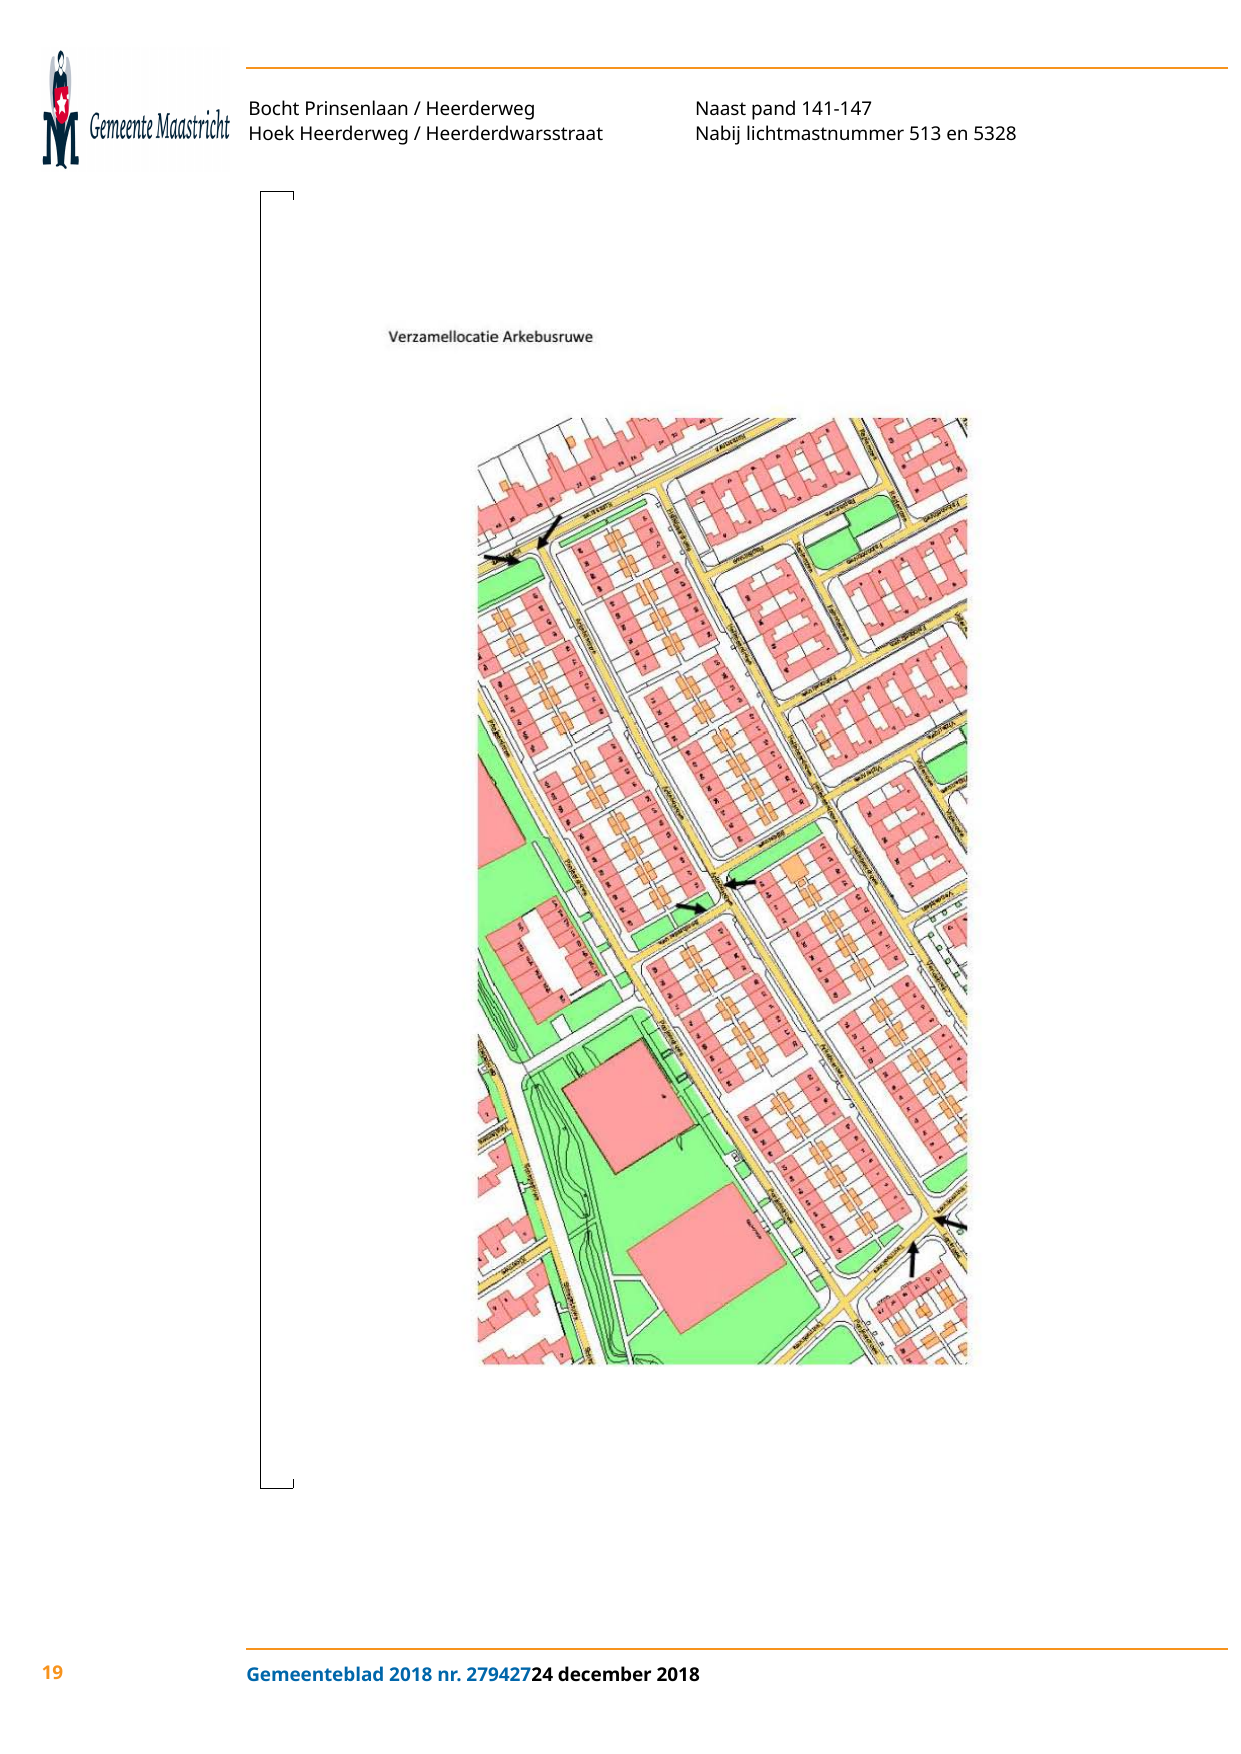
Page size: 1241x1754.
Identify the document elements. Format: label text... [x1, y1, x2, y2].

table_cell Naast pand 141-147 [695, 95, 1152, 121]
table_cell Hoek Heerderweg / Heerderdwarsstraat [248, 121, 695, 146]
table_cell Nabij lichtmastnummer 513 en 5328 [695, 121, 1152, 146]
picture [268, 200, 1173, 1479]
picture [41, 47, 231, 172]
table_cell Bocht Prinsenlaan / Heerderweg [248, 95, 695, 121]
